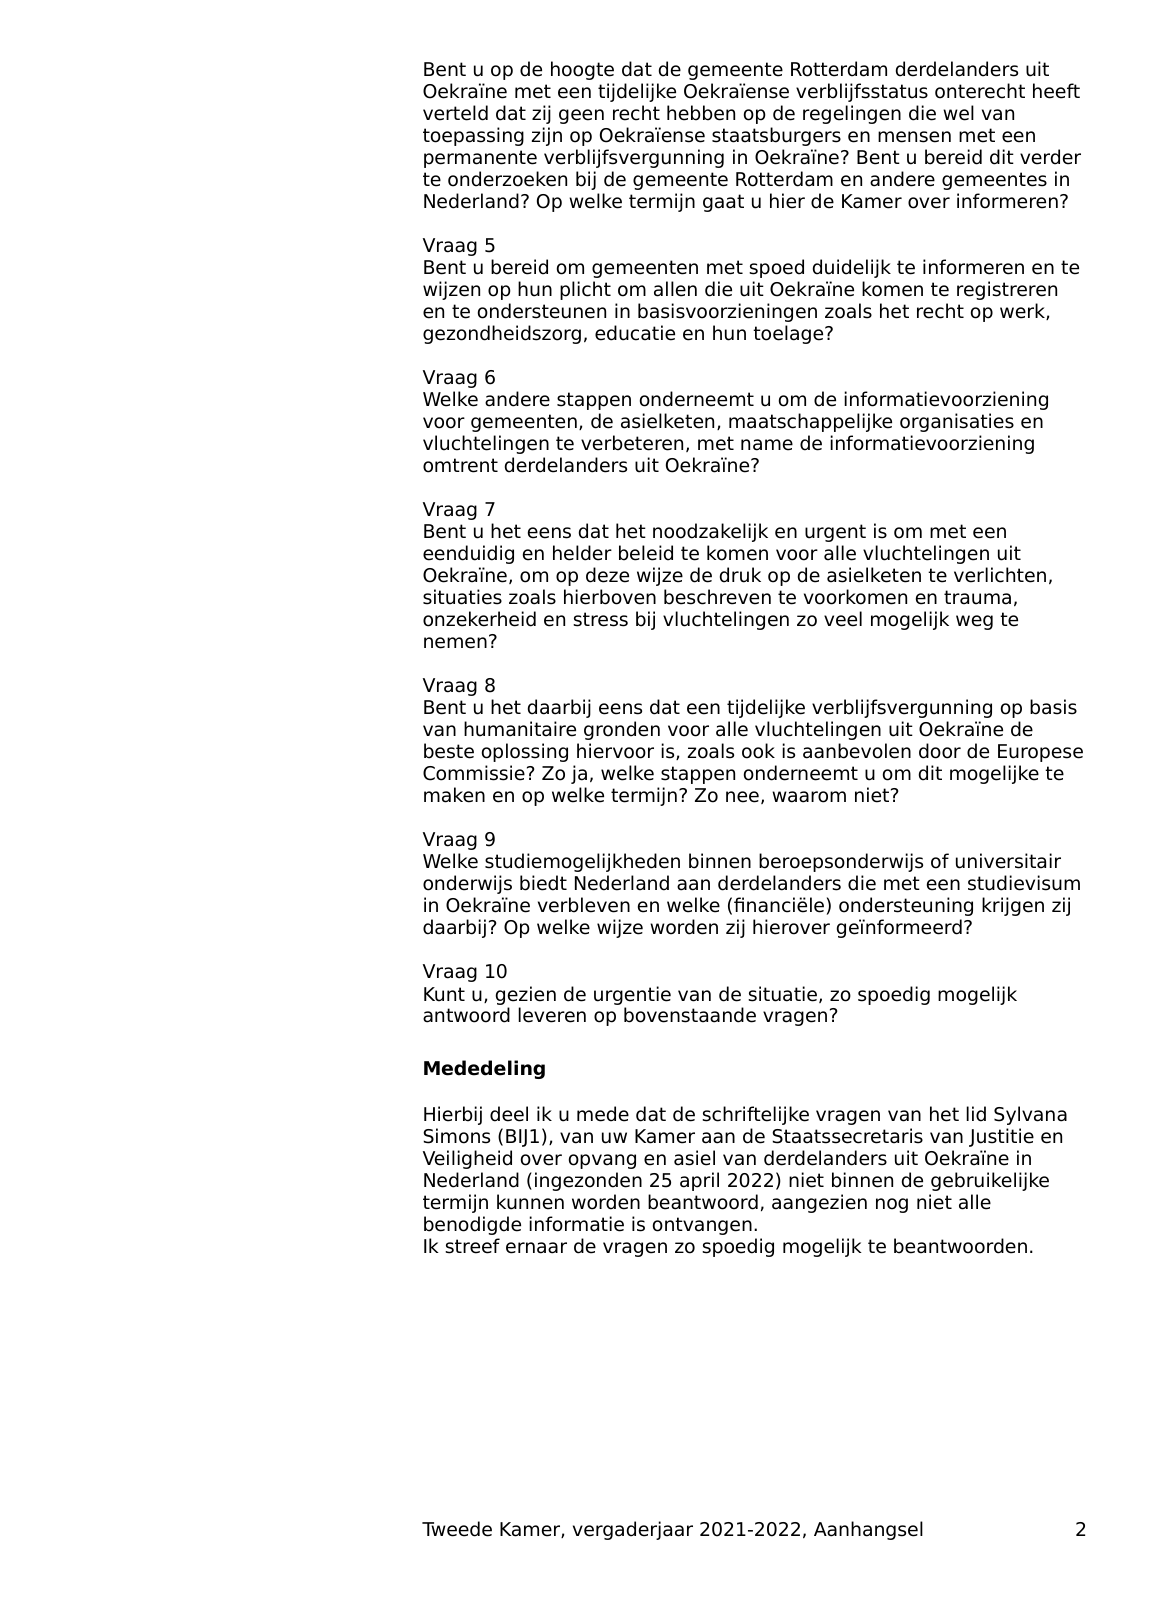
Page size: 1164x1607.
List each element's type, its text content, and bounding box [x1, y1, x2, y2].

text Welke andere stappen onderneemt u om de informatievoorziening voor gemeenten, de asielketen, maatschappelijke organisaties en vluchtelingen te verbeteren, met name de informatievoorziening omtrent derdelanders uit Oekraïne? [422, 389, 1087, 477]
text Vraag 10 [422, 961, 1087, 983]
text Ik streef ernaar de vragen zo spoedig mogelijk te beantwoorden. [422, 1236, 1087, 1258]
text Bent u het daarbij eens dat een tijdelijke verblijfsvergunning op basis van humanitaire gronden voor alle vluchtelingen uit Oekraïne de beste oplossing hiervoor is, zoals ook is aanbevolen door de Europese Commissie? Zo ja, welke stappen onderneemt u om dit mogelijke te maken en op welke termijn? Zo nee, waarom niet? [422, 697, 1087, 807]
text Vraag 8 [422, 675, 1087, 697]
text Vraag 6 [422, 367, 1087, 389]
text Bent u op de hoogte dat de gemeente Rotterdam derdelanders uit Oekraïne met een tijdelijke Oekraïense verblijfsstatus onterecht heeft verteld dat zij geen recht hebben op de regelingen die wel van toepassing zijn op Oekraïense staatsburgers en mensen met een permanente verblijfsvergunning in Oekraïne? Bent u bereid dit verder te onderzoeken bij de gemeente Rotterdam en andere gemeentes in Nederland? Op welke termijn gaat u hier de Kamer over informeren? [422, 59, 1087, 213]
text Welke studiemogelijkheden binnen beroepsonderwijs of universitair onderwijs biedt Nederland aan derdelanders die met een studievisum in Oekraïne verbleven en welke (financiële) ondersteuning krijgen zij daarbij? Op welke wijze worden zij hierover geïnformeerd? [422, 851, 1087, 939]
text Hierbij deel ik u mede dat de schriftelijke vragen van het lid Sylvana Simons (BIJ1), van uw Kamer aan de Staatssecretaris van Justitie en Veiligheid over opvang en asiel van derdelanders uit Oekraïne in Nederland (ingezonden 25 april 2022) niet binnen de gebruikelijke termijn kunnen worden beantwoord, aangezien nog niet alle benodigde informatie is ontvangen. [422, 1104, 1087, 1236]
text Bent u bereid om gemeenten met spoed duidelijk te informeren en te wijzen op hun plicht om allen die uit Oekraïne komen te registreren en te ondersteunen in basisvoorzieningen zoals het recht op werk, gezondheidszorg, educatie en hun toelage? [422, 257, 1087, 345]
text Bent u het eens dat het noodzakelijk en urgent is om met een eenduidig en helder beleid te komen voor alle vluchtelingen uit Oekraïne, om op deze wijze de druk op de asielketen te verlichten, situaties zoals hierboven beschreven te voorkomen en trauma, onzekerheid en stress bij vluchtelingen zo veel mogelijk weg te nemen? [422, 521, 1087, 653]
text Vraag 7 [422, 499, 1087, 521]
text Kunt u, gezien de urgentie van de situatie, zo spoedig mogelijk antwoord leveren op bovenstaande vragen? [422, 983, 1087, 1027]
text Vraag 9 [422, 829, 1087, 851]
subtitle Mededeling [422, 1057, 1087, 1079]
text Vraag 5 [422, 235, 1087, 257]
